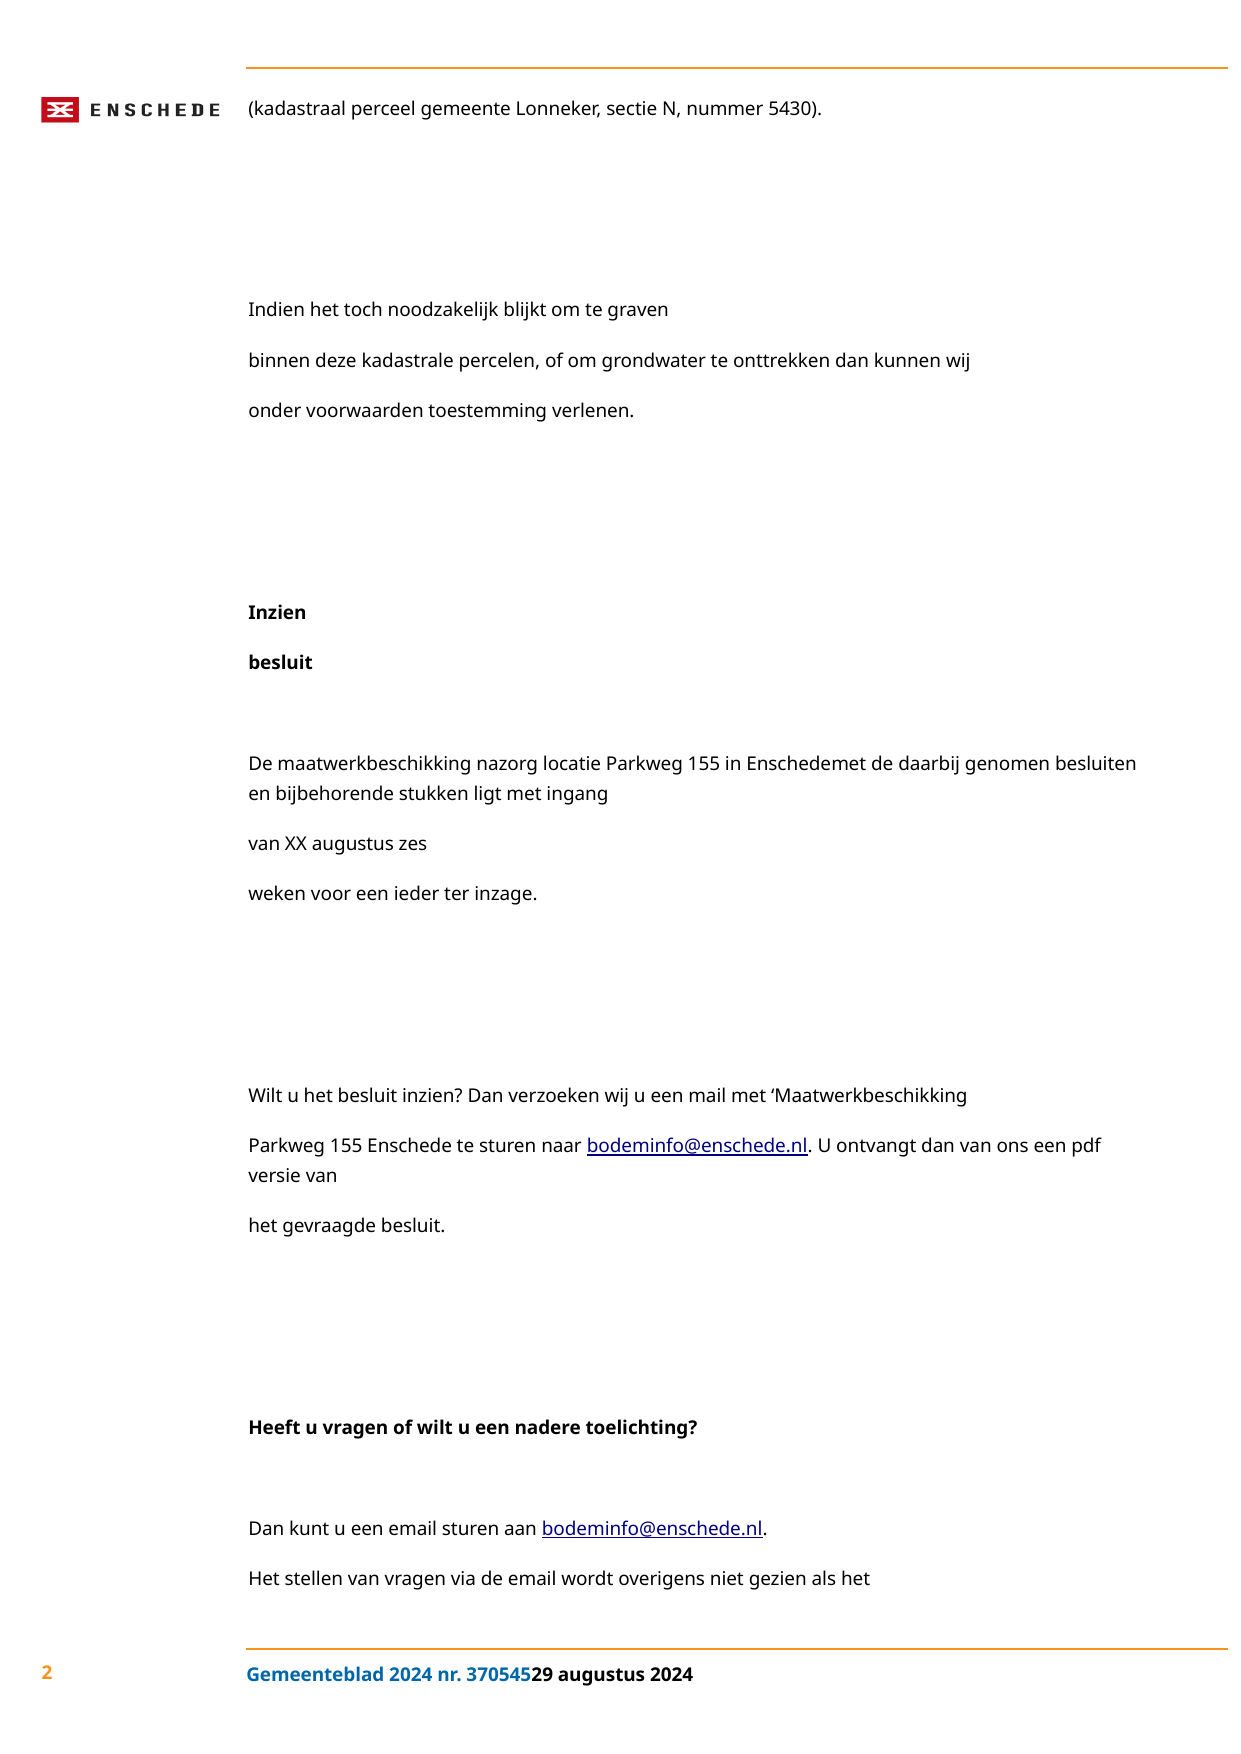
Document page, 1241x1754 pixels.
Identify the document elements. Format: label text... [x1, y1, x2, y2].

text besluit [248, 649, 1152, 675]
text van XX augustus zes [248, 830, 1152, 856]
text onder voorwaarden toestemming verlenen. [248, 397, 1152, 423]
text het gevraagde besluit. [248, 1213, 1152, 1238]
text (kadastraal perceel gemeente Lonneker, sectie N, nummer 5430). [248, 95, 1152, 121]
text Wilt u het besluit inzien? Dan verzoeken wij u een mail met ‘Maatwerkbeschikking [248, 1082, 1152, 1108]
text Parkweg 155 Enschede te sturen naar bodeminfo@enschede.nl. U ontvangt dan van ons een pdf versie van [248, 1133, 1152, 1188]
text De maatwerkbeschikking nazorg locatie Parkweg 155 in Enschedemet de daarbij genomen besluiten en bijbehorende stukken ligt met ingang [248, 750, 1152, 806]
text Dan kunt u een email sturen aan bodeminfo@enschede.nl. [248, 1515, 1152, 1541]
text Het stellen van vragen via de email wordt overigens niet gezien als het [248, 1566, 1152, 1591]
text binnen deze kadastrale percelen, of om grondwater te onttrekken dan kunnen wij [248, 347, 1152, 373]
text Inzien [248, 599, 1152, 625]
text Indien het toch noodzakelijk blijkt om te graven [248, 296, 1152, 322]
text weken voor een ieder ter inzage. [248, 881, 1152, 906]
text Heeft u vragen of wilt u een nadere toelichting? [248, 1414, 1152, 1440]
picture [41, 47, 231, 172]
